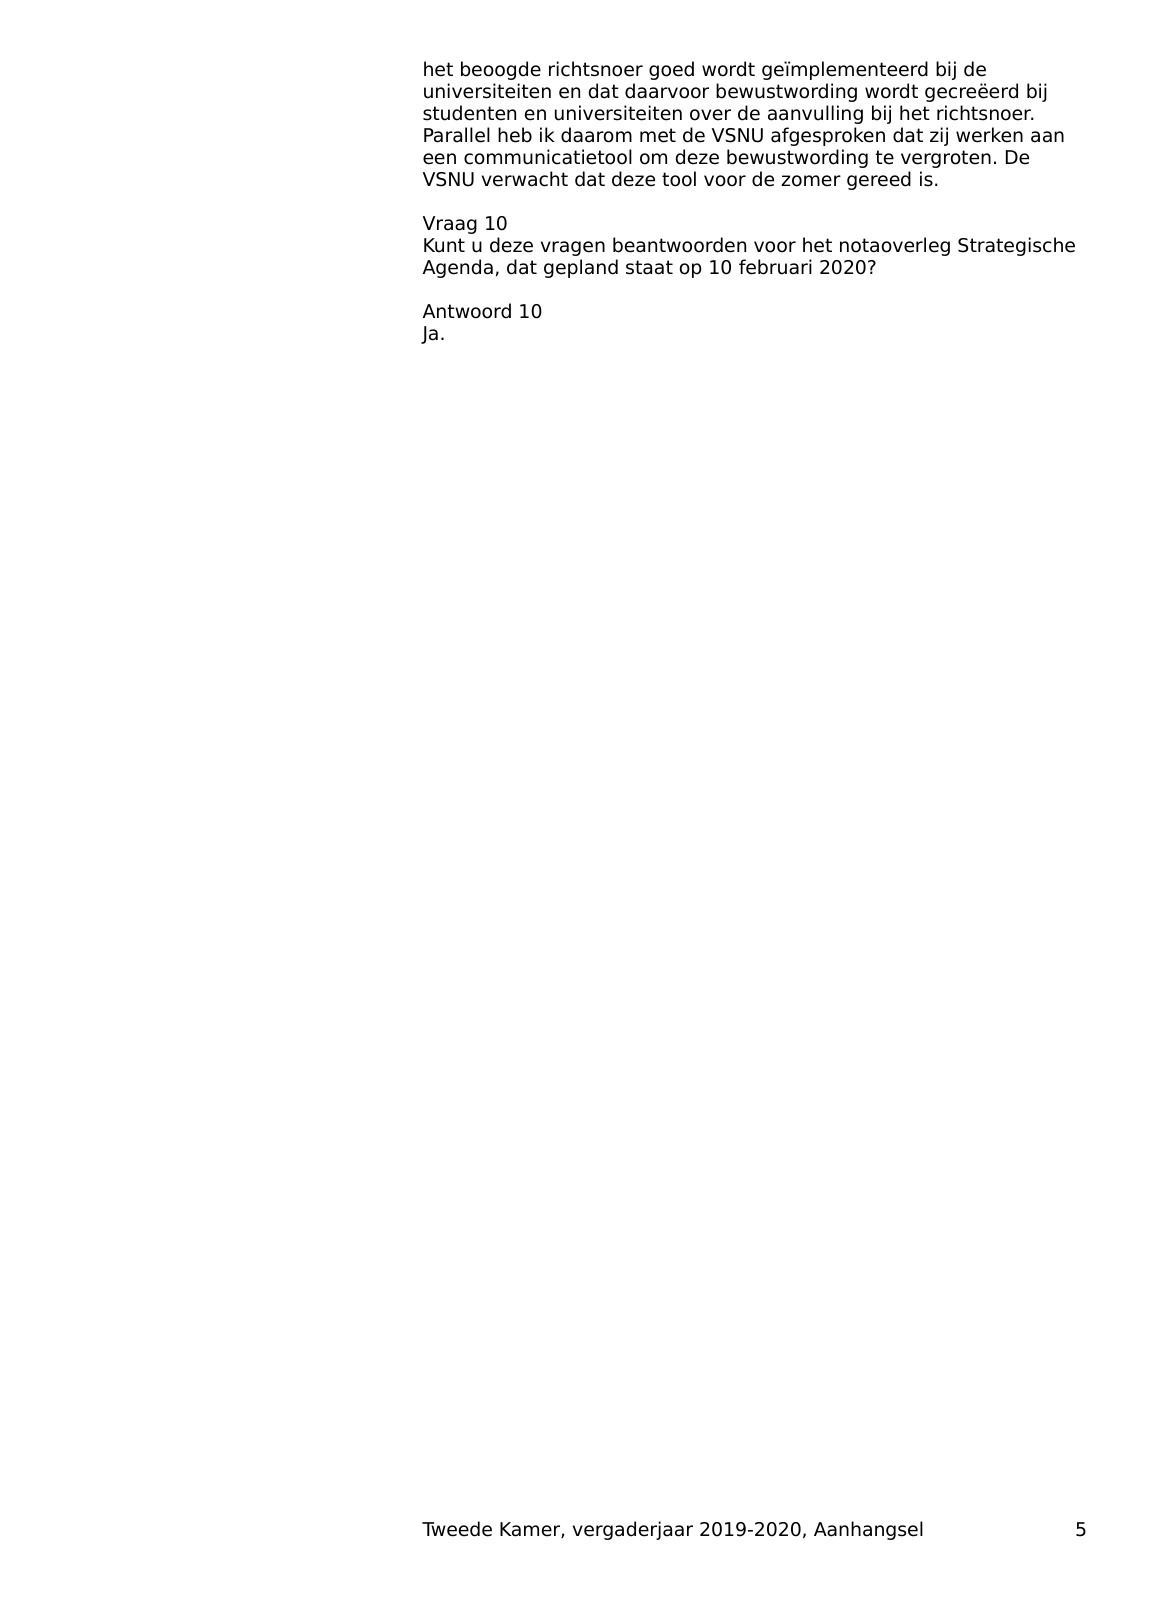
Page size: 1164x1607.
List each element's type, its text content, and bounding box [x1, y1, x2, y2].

text Kunt u deze vragen beantwoorden voor het notaoverleg Strategische Agenda, dat gepland staat op 10 februari 2020? [422, 235, 1087, 279]
text Antwoord 10 [422, 301, 1087, 323]
text het beoogde richtsnoer goed wordt geïmplementeerd bij de universiteiten en dat daarvoor bewustwording wordt gecreëerd bij studenten en universiteiten over de aanvulling bij het richtsnoer. Parallel heb ik daarom met de VSNU afgesproken dat zij werken aan een communicatietool om deze bewustwording te vergroten. De VSNU verwacht dat deze tool voor de zomer gereed is. [422, 59, 1087, 191]
text Vraag 10 [422, 213, 1087, 235]
text Ja. [422, 323, 1087, 345]
